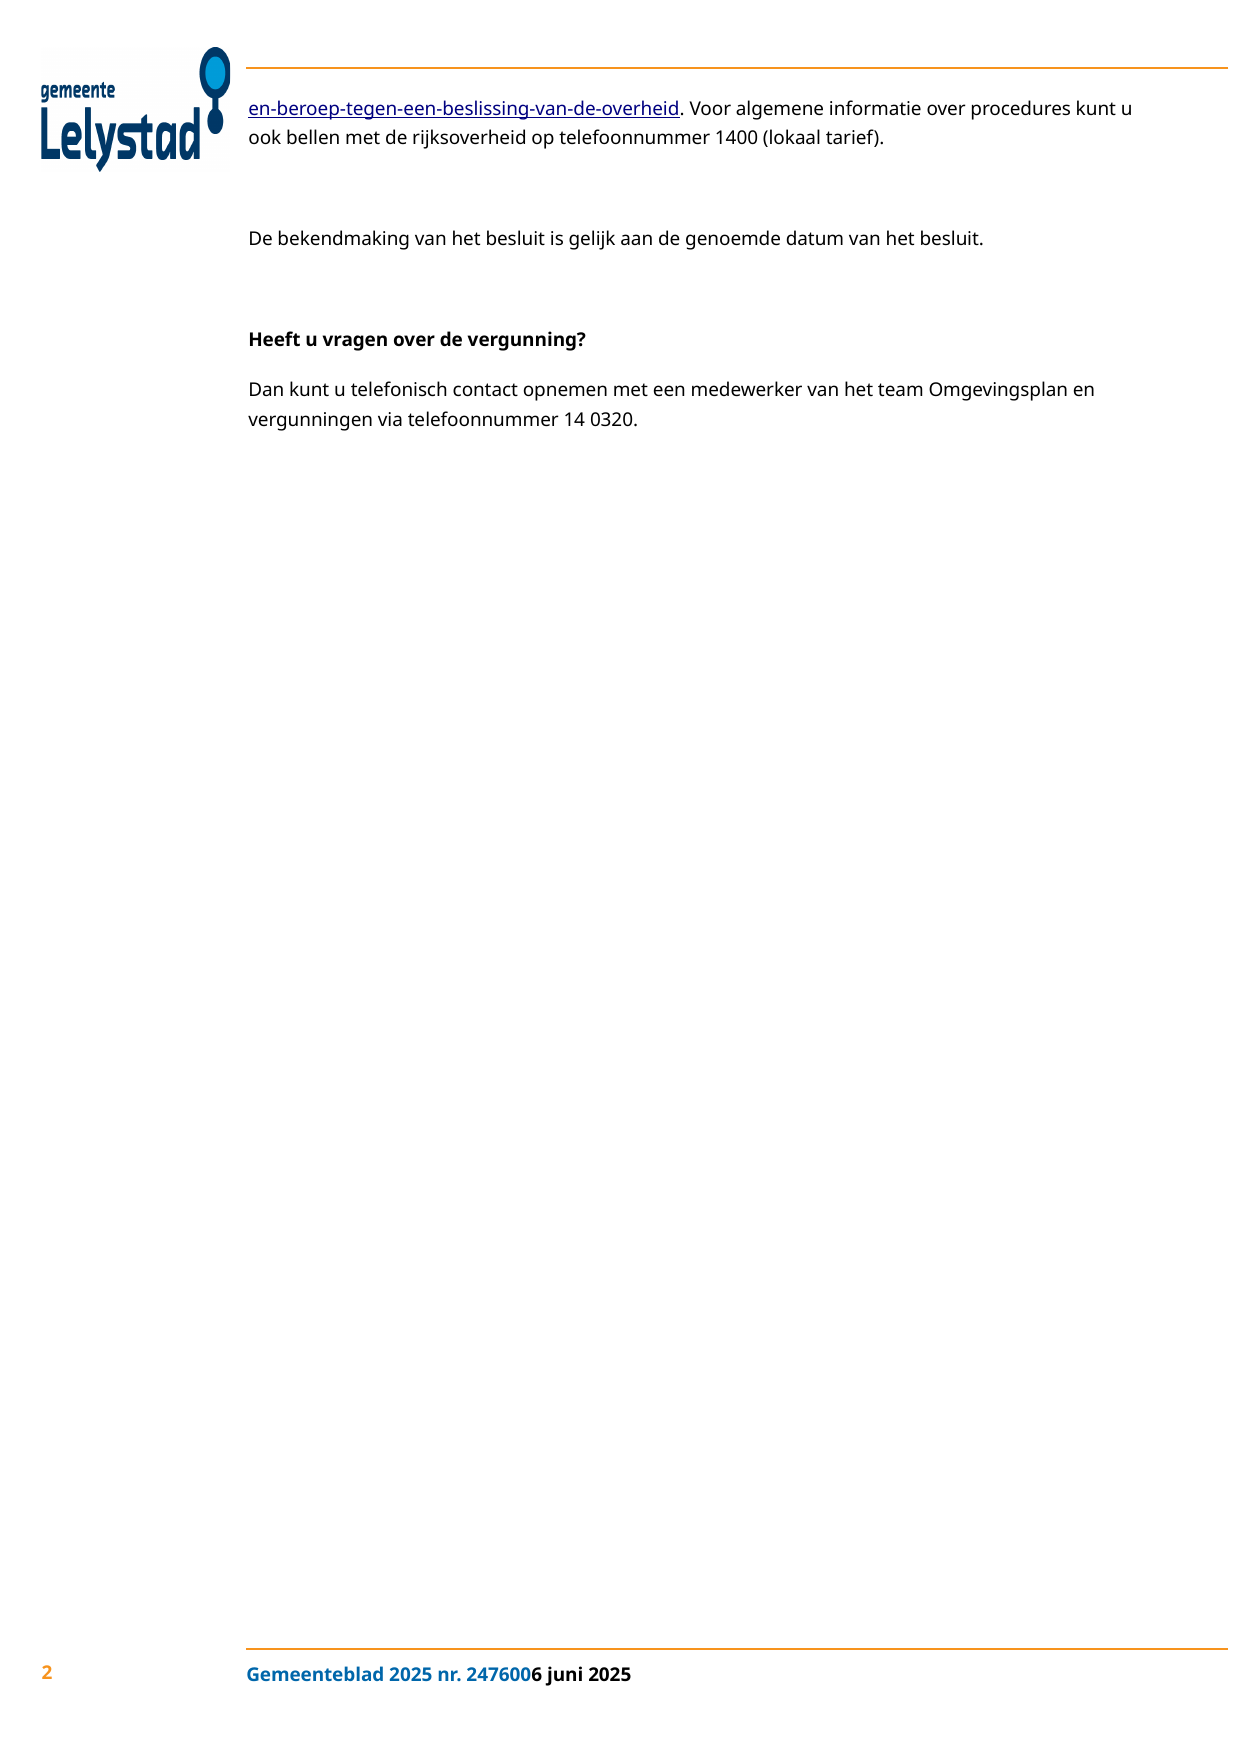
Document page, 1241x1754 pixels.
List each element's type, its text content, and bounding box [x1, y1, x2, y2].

text Heeft u vragen over de vergunning? [248, 326, 1152, 352]
text Dan kunt u telefonisch contact opnemen met een medewerker van het team Omgevingsplan en vergunningen via telefoonnummer 14 0320. [248, 376, 1152, 432]
picture [41, 47, 231, 172]
text De bekendmaking van het besluit is gelijk aan de genoemde datum van het besluit. [248, 225, 1152, 251]
text en-beroep-tegen-een-beslissing-van-de-overheid. Voor algemene informatie over procedures kunt u ook bellen met de rijksoverheid op telefoonnummer 1400 (lokaal tarief). [248, 95, 1152, 150]
